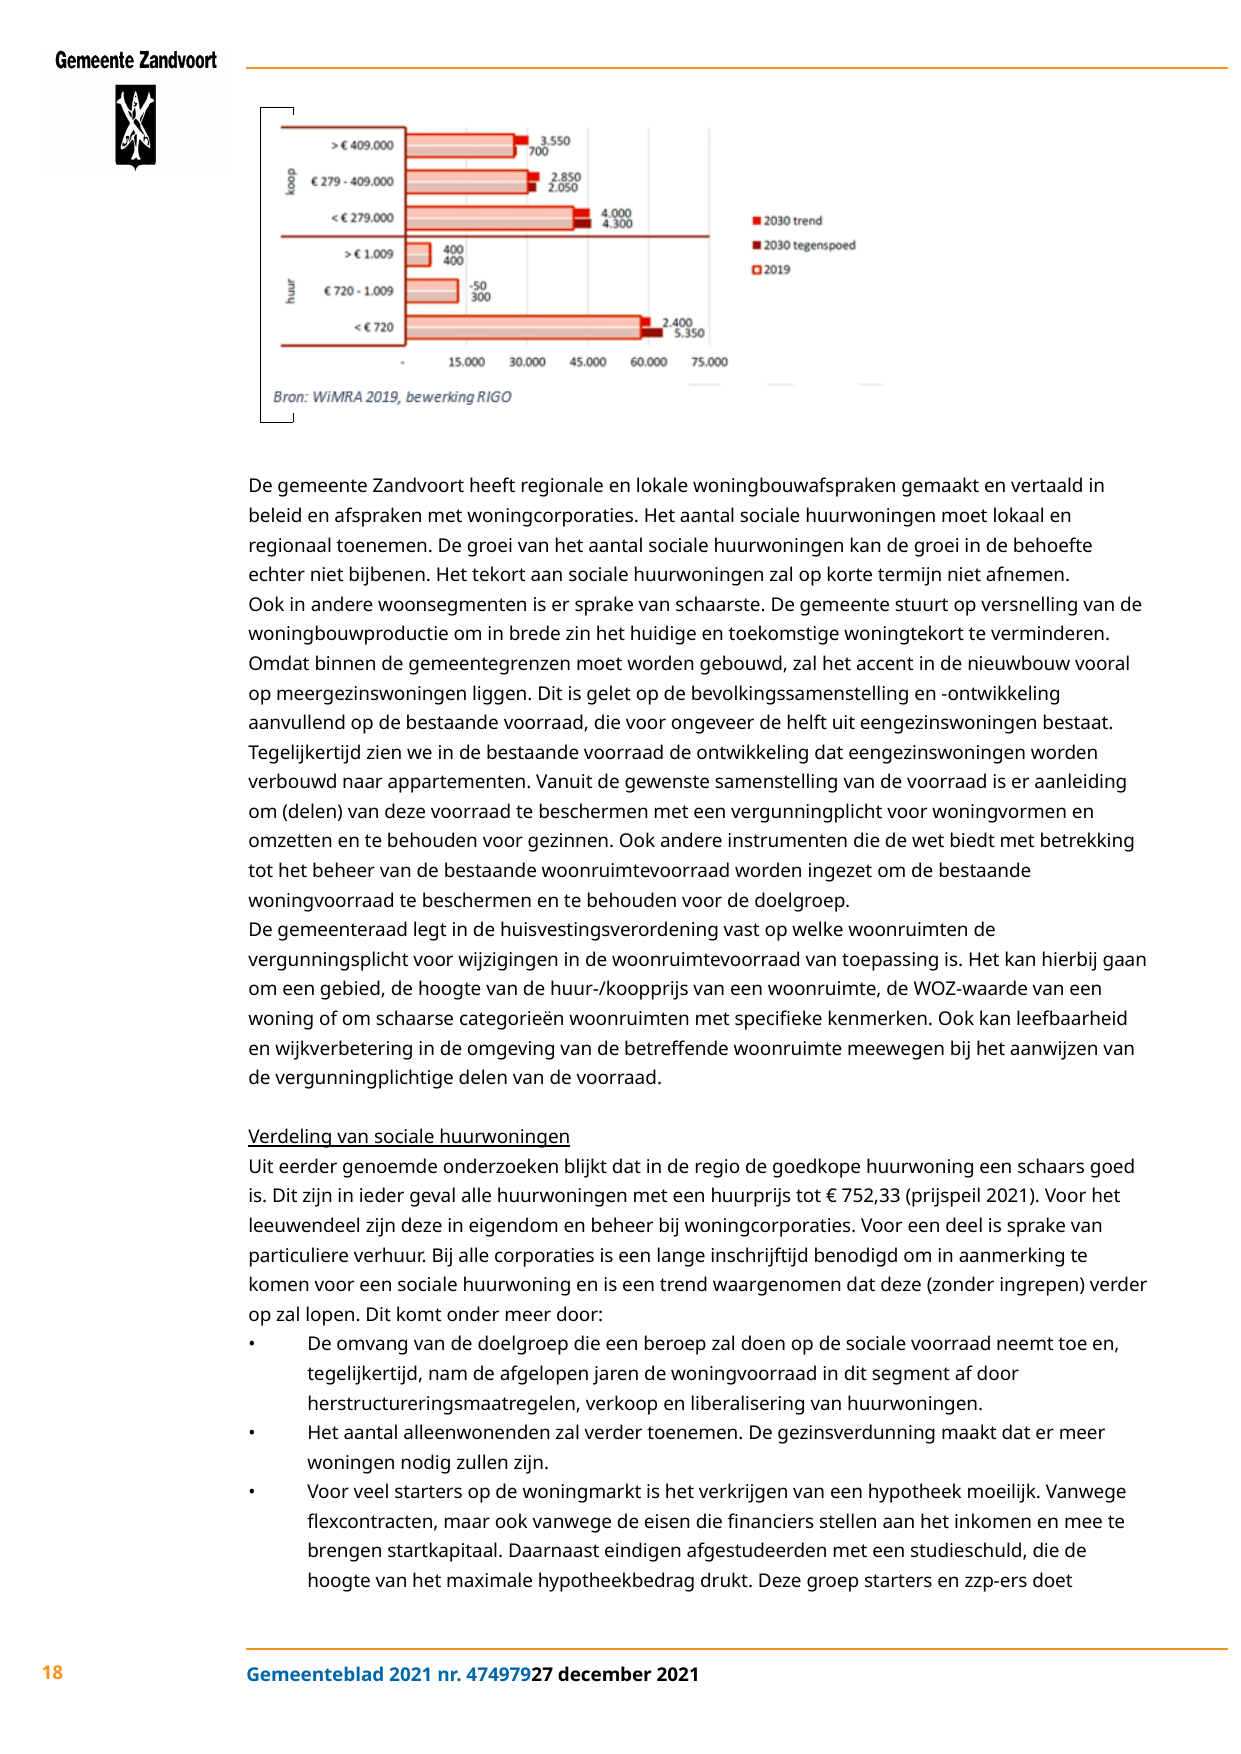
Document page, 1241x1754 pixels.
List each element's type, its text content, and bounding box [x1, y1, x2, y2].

list De omvang van de doelgroep die een beroep zal doen op de sociale voorraad neemt toe en, tegelijkertijd, nam de afgelopen jaren de woningvoorraad in dit segment af door herstructureringsmaatregelen, verkoop en liberalisering van huurwoningen. [248, 1331, 1152, 1415]
picture [268, 115, 1025, 413]
picture [41, 47, 231, 172]
text De gemeenteraad legt in de huisvestingsverordening vast op welke woonruimten de vergunningsplicht voor wijzigingen in de woonruimtevoorraad van toepassing is. Het kan hierbij gaan om een gebied, de hoogte van de huur-/koopprijs van een woonruimte, de WOZ-waarde van een woning of om schaarse categorieën woonruimten met specifieke kenmerken. Ook kan leefbaarheid en wijkverbetering in de omgeving van de betreffende woonruimte meewegen bij het aanwijzen van de vergunningplichtige delen van de voorraad. [248, 916, 1152, 1090]
list Het aantal alleenwonenden zal verder toenemen. De gezinsverdunning maakt dat er meer woningen nodig zullen zijn. [248, 1419, 1152, 1474]
list Voor veel starters op de woningmarkt is het verkrijgen van een hypotheek moeilijk. Vanwege flexcontracten, maar ook vanwege de eisen die financiers stellen aan het inkomen en mee te brengen startkapitaal. Daarnaast eindigen afgestudeerden met een studieschuld, die de hoogte van het maximale hypotheekbedrag drukt. Deze groep starters en zzp-ers doet [248, 1478, 1152, 1593]
text Tegelijkertijd zien we in de bestaande voorraad de ontwikkeling dat eengezinswoningen worden verbouwd naar appartementen. Vanuit de gewenste samenstelling van de voorraad is er aanleiding om (delen) van deze voorraad te beschermen met een vergunningplicht voor woningvormen en omzetten en te behouden voor gezinnen. Ook andere instrumenten die de wet biedt met betrekking tot het beheer van de bestaande woonruimtevoorraad worden ingezet om de bestaande woningvoorraad te beschermen en te behouden voor de doelgroep. [248, 739, 1152, 912]
text De gemeente Zandvoort heeft regionale en lokale woningbouwafspraken gemaakt en vertaald in beleid en afspraken met woningcorporaties. Het aantal sociale huurwoningen moet lokaal en regionaal toenemen. De groei van het aantal sociale huurwoningen kan de groei in de behoefte echter niet bijbenen. Het tekort aan sociale huurwoningen zal op korte termijn niet afnemen. [248, 473, 1152, 587]
text Uit eerder genoemde onderzoeken blijkt dat in de regio de goedkope huurwoning een schaars goed is. Dit zijn in ieder geval alle huurwoningen met een huurprijs tot € 752,33 (prijspeil 2021). Voor het leeuwendeel zijn deze in eigendom en beheer bij woningcorporaties. Voor een deel is sprake van particuliere verhuur. Bij alle corporaties is een lange inschrijftijd benodigd om in aanmerking te komen voor een sociale huurwoning en is een trend waargenomen dat deze (zonder ingrepen) verder op zal lopen. Dit komt onder meer door: [248, 1153, 1152, 1327]
text Verdeling van sociale huurwoningen [248, 1123, 1152, 1149]
text Ook in andere woonsegmenten is er sprake van schaarste. De gemeente stuurt op versnelling van de woningbouwproductie om in brede zin het huidige en toekomstige woningtekort te verminderen. Omdat binnen de gemeentegrenzen moet worden gebouwd, zal het accent in de nieuwbouw vooral op meergezinswoningen liggen. Dit is gelet op de bevolkingssamenstelling en -ontwikkeling aanvullend op de bestaande voorraad, die voor ongeveer de helft uit eengezinswoningen bestaat. [248, 591, 1152, 735]
